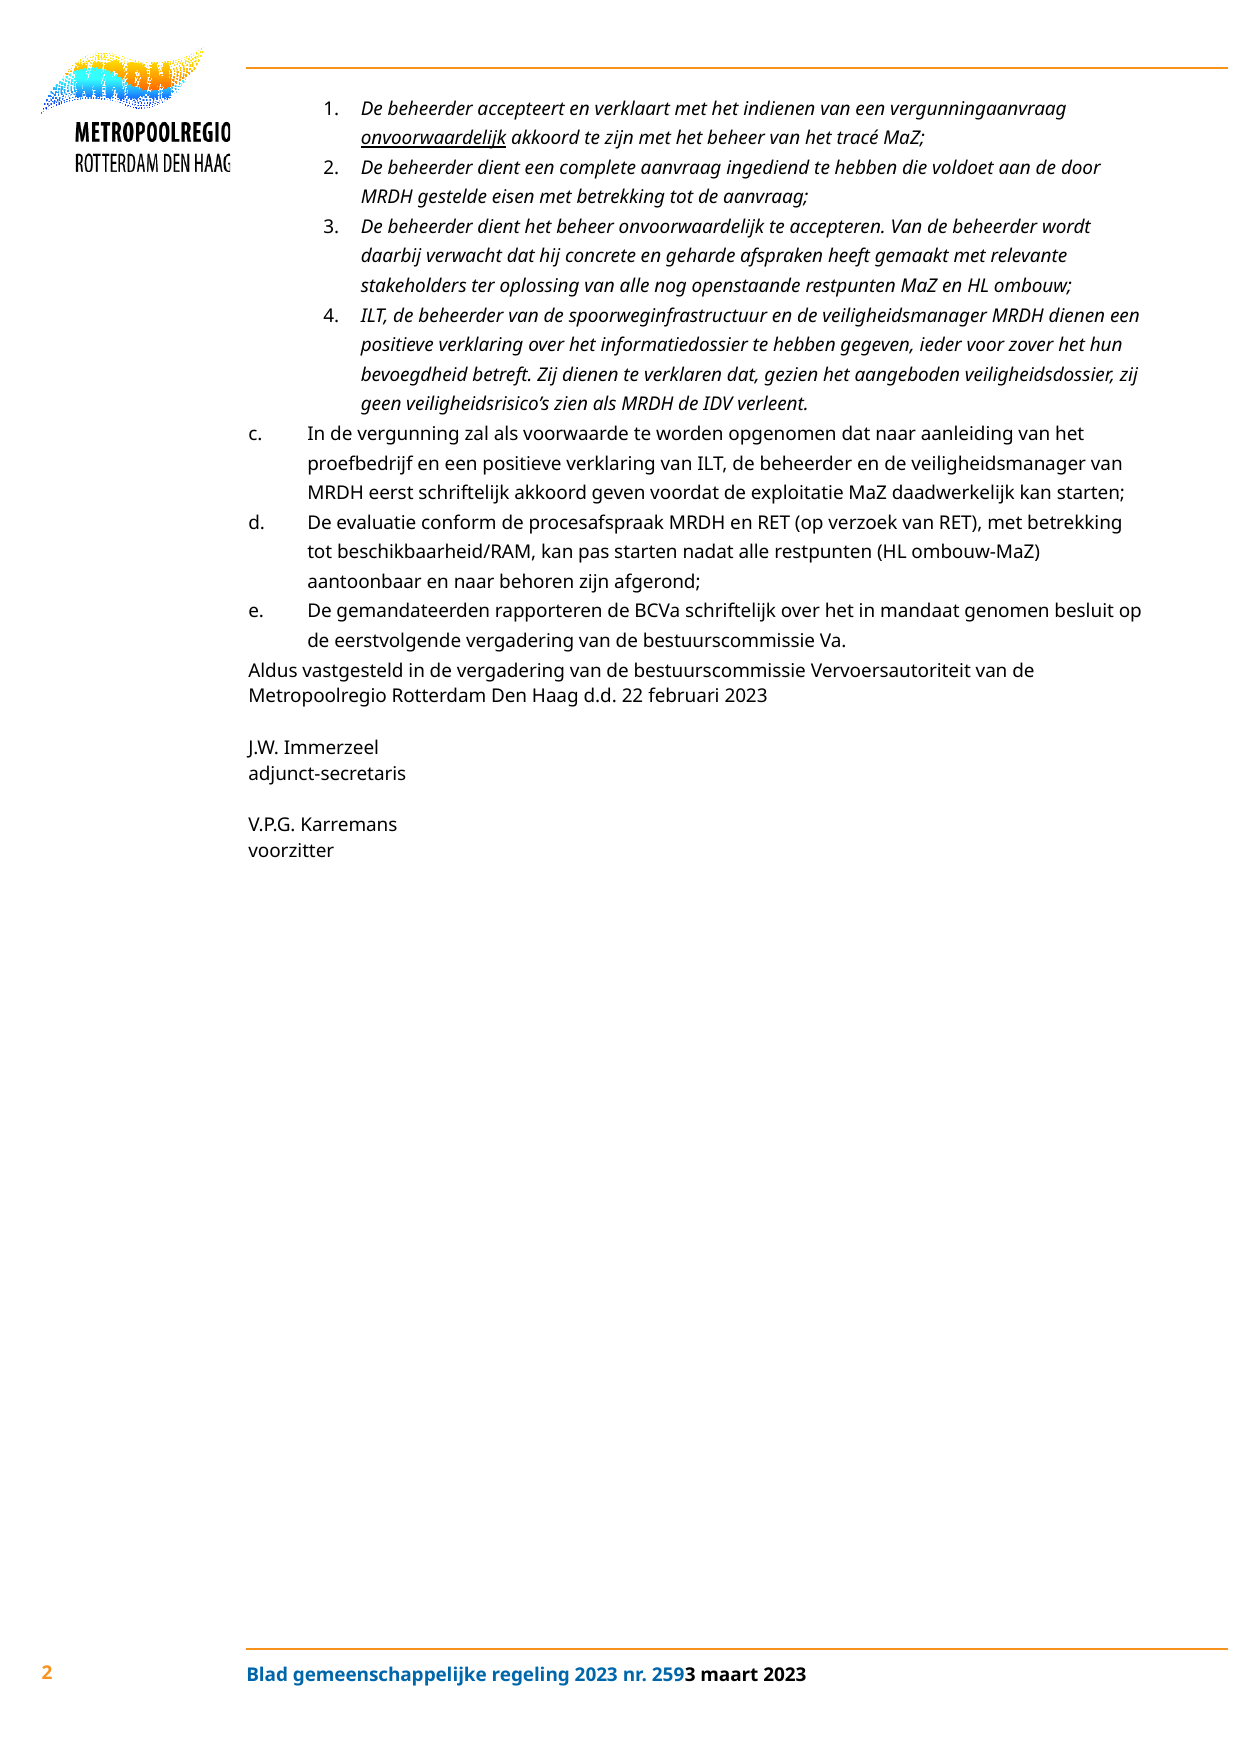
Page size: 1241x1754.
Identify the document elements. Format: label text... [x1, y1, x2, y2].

text voorzitter [248, 837, 1152, 863]
list De beheerder dient het beheer onvoorwaardelijk te accepteren. Van de beheerder wordt daarbij verwacht dat hij concrete en geharde afspraken heeft gemaakt met relevante stakeholders ter oplossing van alle nog openstaande restpunten MaZ en HL ombouw; [323, 213, 1152, 298]
list In de vergunning zal als voorwaarde te worden opgenomen dat naar aanleiding van het proefbedrijf en een positieve verklaring van ILT, de beheerder en de veiligheidsmanager van MRDH eerst schriftelijk akkoord geven voordat de exploitatie MaZ daadwerkelijk kan starten; [248, 420, 1152, 505]
picture [41, 47, 231, 172]
list De evaluatie conform de procesafspraak MRDH en RET (op verzoek van RET), met betrekking tot beschikbaarheid/RAM, kan pas starten nadat alle restpunten (HL ombouw-MaZ) aantoonbaar en naar behoren zijn afgerond; [248, 509, 1152, 594]
text Aldus vastgesteld in de vergadering van de bestuurscommissie Vervoersautoriteit van de [248, 657, 1152, 683]
text J.W. Immerzeel [248, 734, 1152, 760]
list De beheerder dient een complete aanvraag ingediend te hebben die voldoet aan de door MRDH gestelde eisen met betrekking tot de aanvraag; [323, 154, 1152, 209]
list De beheerder accepteert en verklaart met het indienen van een vergunningaanvraag onvoorwaardelijk akkoord te zijn met het beheer van het tracé MaZ; [323, 95, 1152, 150]
text V.P.G. Karremans [248, 811, 1152, 837]
text Metropoolregio Rotterdam Den Haag d.d. 22 februari 2023 [248, 683, 1152, 708]
list ILT, de beheerder van de spoorweginfrastructuur en de veiligheidsmanager MRDH dienen een positieve verklaring over het informatiedossier te hebben gegeven, ieder voor zover het hun bevoegdheid betreft. Zij dienen te verklaren dat, gezien het aangeboden veiligheidsdossier, zij geen veiligheidsrisico’s zien als MRDH de IDV verleent. [323, 302, 1152, 416]
text adjunct-secretaris [248, 760, 1152, 786]
list De gemandateerden rapporteren de BCVa schriftelijk over het in mandaat genomen besluit op de eerstvolgende vergadering van de bestuurscommissie Va. [248, 598, 1152, 653]
